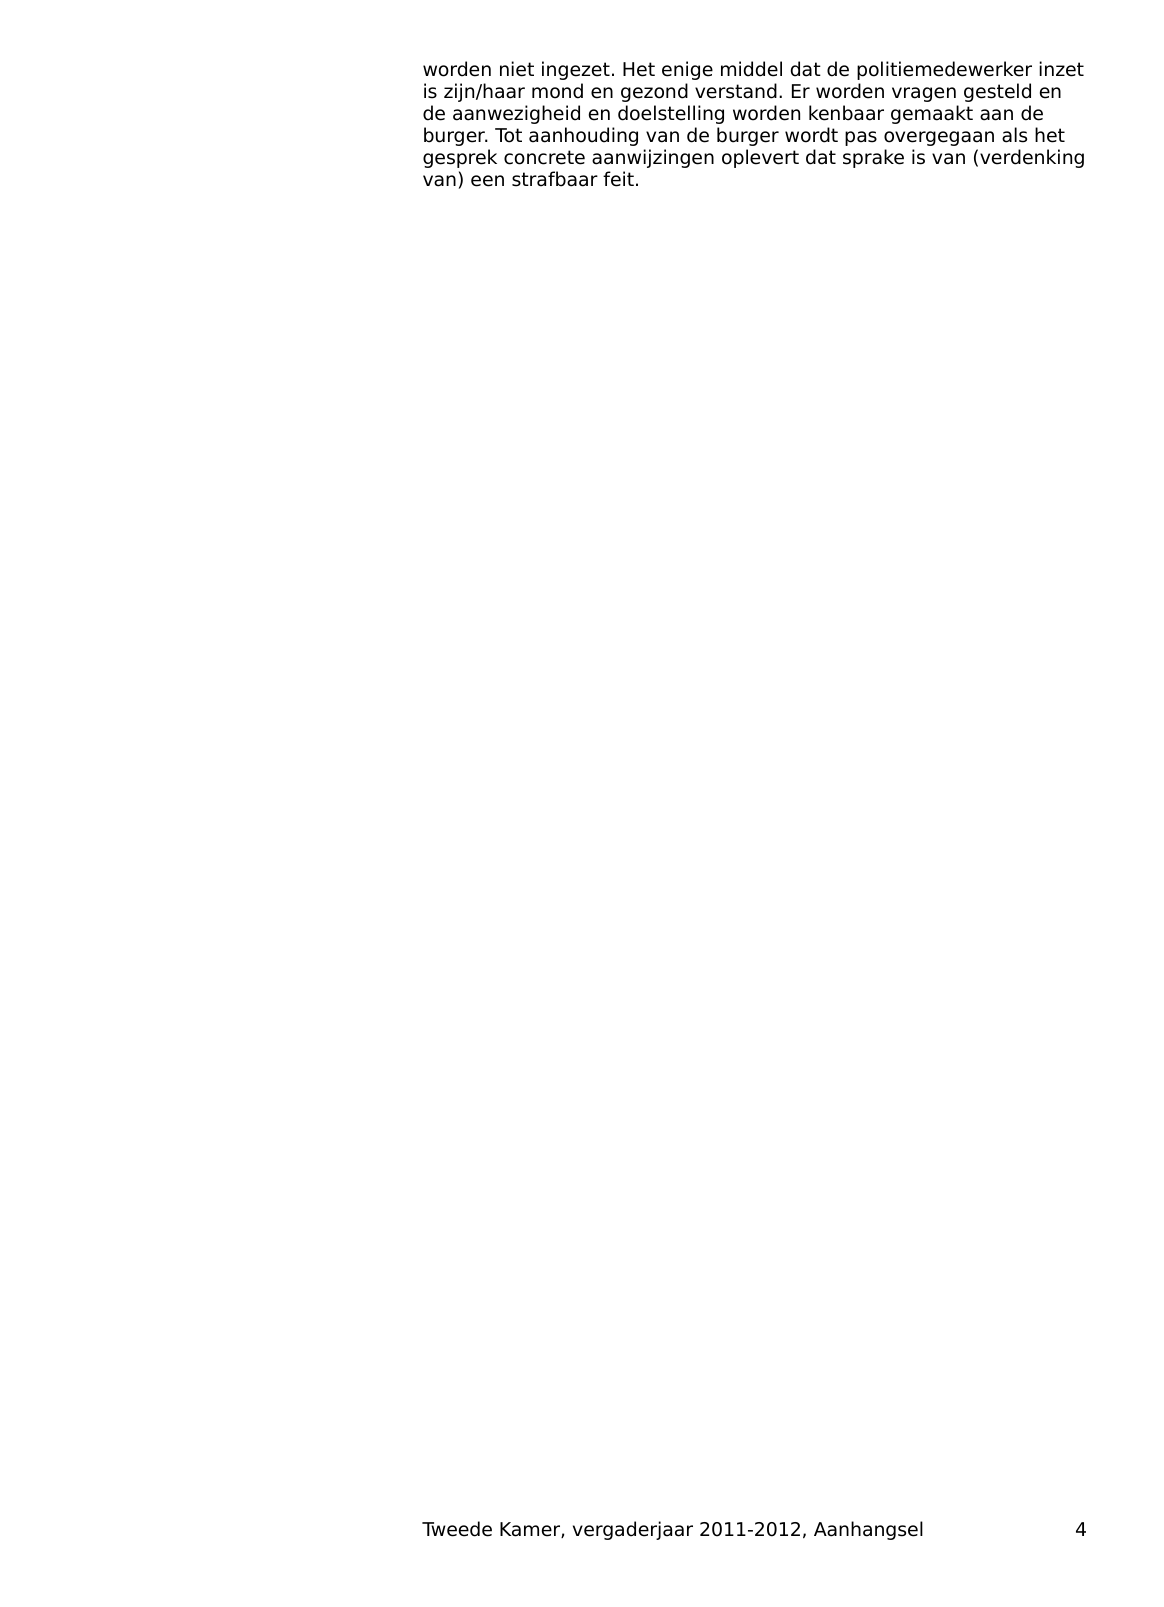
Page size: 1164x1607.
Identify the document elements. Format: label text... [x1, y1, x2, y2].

text worden niet ingezet. Het enige middel dat de politiemedewerker inzet is zijn/haar mond en gezond verstand. Er worden vragen gesteld en de aanwezigheid en doelstelling worden kenbaar gemaakt aan de burger. Tot aanhouding van de burger wordt pas overgegaan als het gesprek concrete aanwijzingen oplevert dat sprake is van (verdenking van) een strafbaar feit. [422, 59, 1087, 191]
